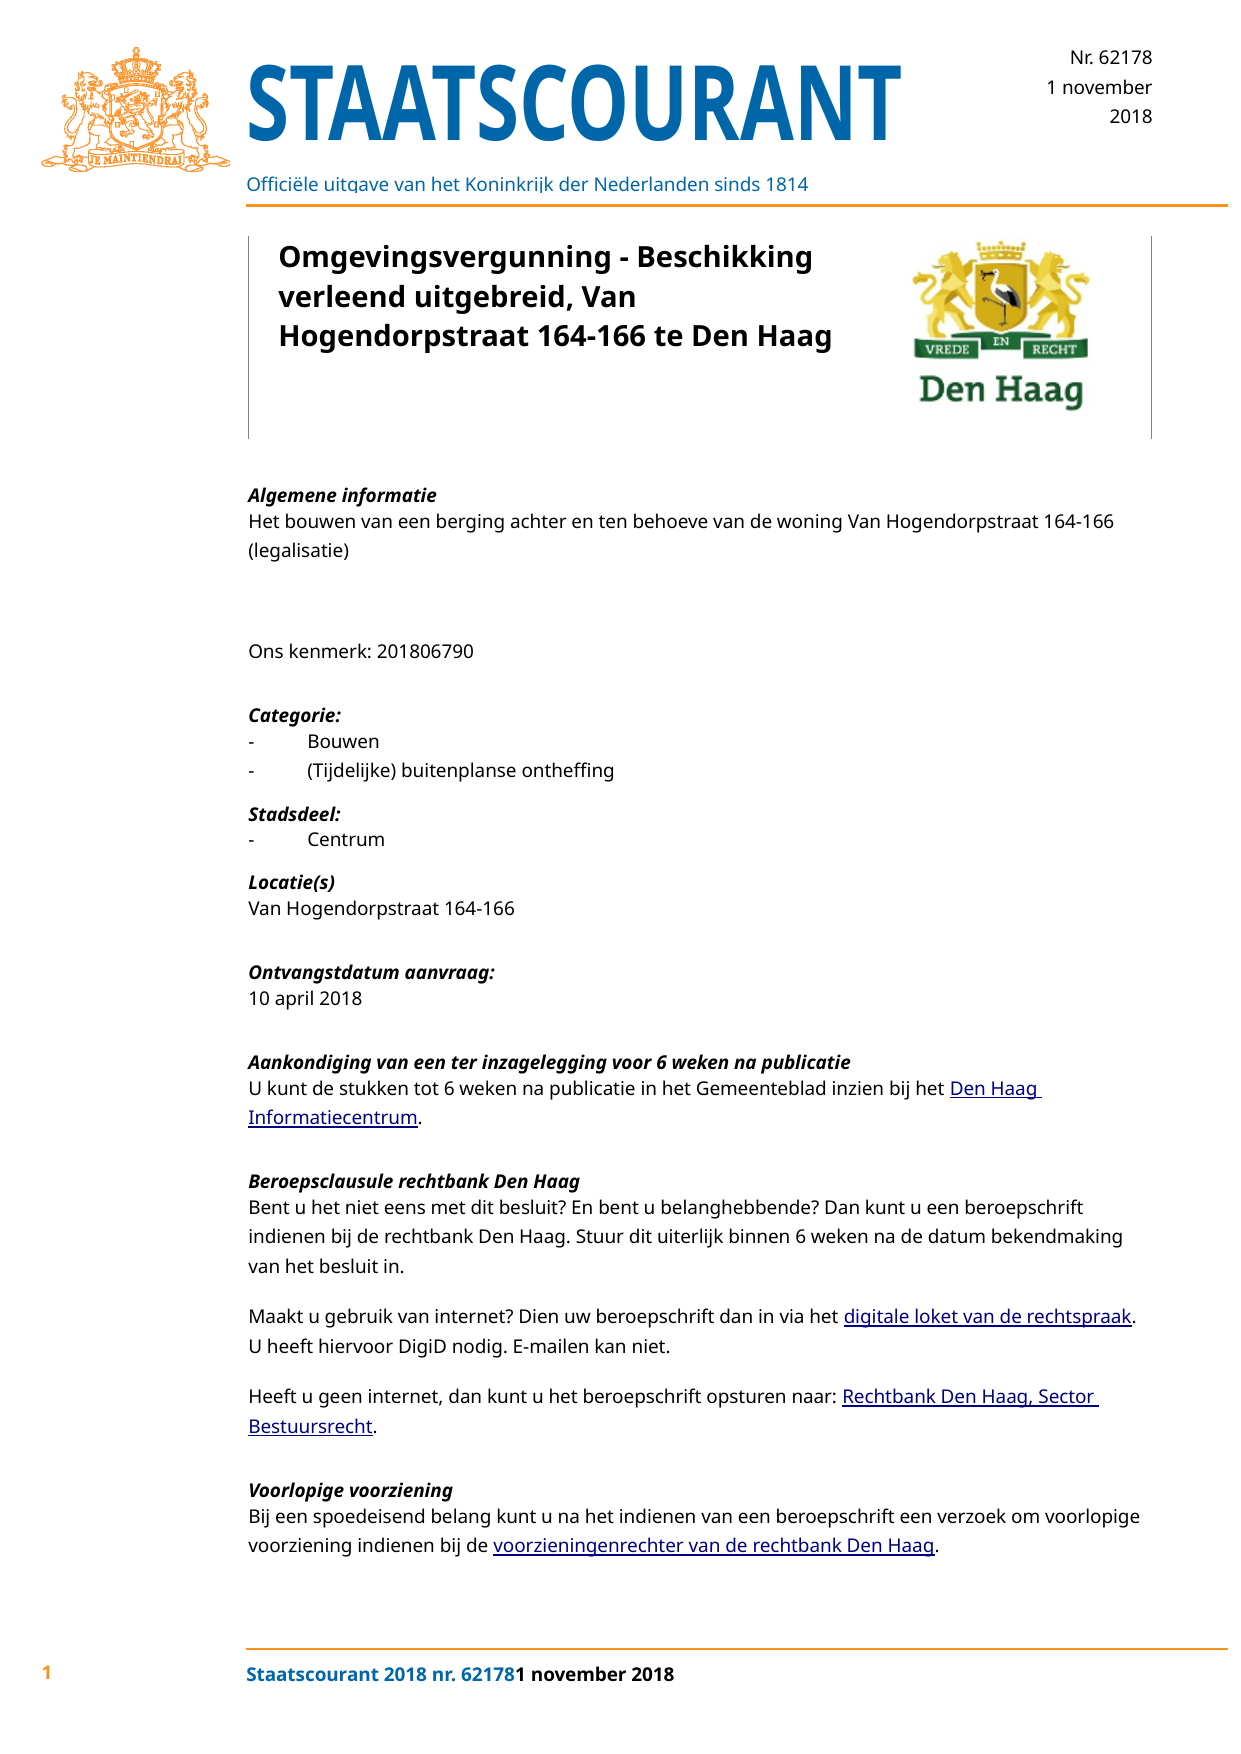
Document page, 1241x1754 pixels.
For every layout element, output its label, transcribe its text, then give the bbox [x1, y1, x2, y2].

text Heeft u geen internet, dan kunt u het beroepschrift opsturen naar: Rechtbank Den Haag, Sector Bestuursrecht. [248, 1383, 1152, 1439]
text Locatie(s) [248, 869, 1152, 895]
text Algemene informatie [248, 482, 1152, 508]
text Het bouwen van een berging achter en ten behoeve van de woning Van Hogendorpstraat 164-166 (legalisatie) [248, 508, 1152, 563]
table_header [850, 236, 899, 413]
list (Tijdelijke) buitenplanse ontheffing [248, 758, 1152, 783]
text Stadsdeel: [248, 801, 1152, 826]
text Categorie: [248, 702, 1152, 728]
text Maakt u gebruik van internet? Dien uw beroepschrift dan in via het digitale loket van de rechtspraak. U heeft hiervoor DigiD nodig. E-mailen kan niet. [248, 1303, 1152, 1359]
table_header [850, 414, 1151, 439]
text Bent u het niet eens met dit besluit? En bent u belanghebbende? Dan kunt u een beroepschrift indienen bij de rechtbank Den Haag. Stuur dit uiterlijk binnen 6 weken na de datum bekendmaking van het besluit in. [248, 1194, 1152, 1279]
text Ontvangstdatum aanvraag: [248, 959, 1152, 985]
list Bouwen [248, 728, 1152, 754]
table_header [1103, 236, 1151, 413]
picture [41, 47, 231, 172]
list Centrum [248, 826, 1152, 852]
text Bij een spoedeisend belang kunt u na het indienen van een beroepschrift een verzoek om voorlopige voorziening indienen bij de voorzieningenrechter van de rechtbank Den Haag. [248, 1503, 1152, 1558]
text Aankondiging van een ter inzagelegging voor 6 weken na publicatie [248, 1049, 1152, 1075]
picture [899, 236, 1103, 414]
text Van Hogendorpstraat 164-166 [248, 895, 1152, 921]
text Voorlopige voorziening [248, 1477, 1152, 1503]
table_header Omgevingsvergunning - Beschikking verleend uitgebreid, Van Hogendorpstraat 164-166 te Den Haag [249, 236, 850, 439]
text Ons kenmerk: 201806790 [248, 638, 1152, 664]
text 10 april 2018 [248, 985, 1152, 1011]
text U kunt de stukken tot 6 weken na publicatie in het Gemeenteblad inzien bij het Den Haag Informatiecentrum. [248, 1075, 1152, 1130]
text Beroepsclausule rechtbank Den Haag [248, 1168, 1152, 1194]
